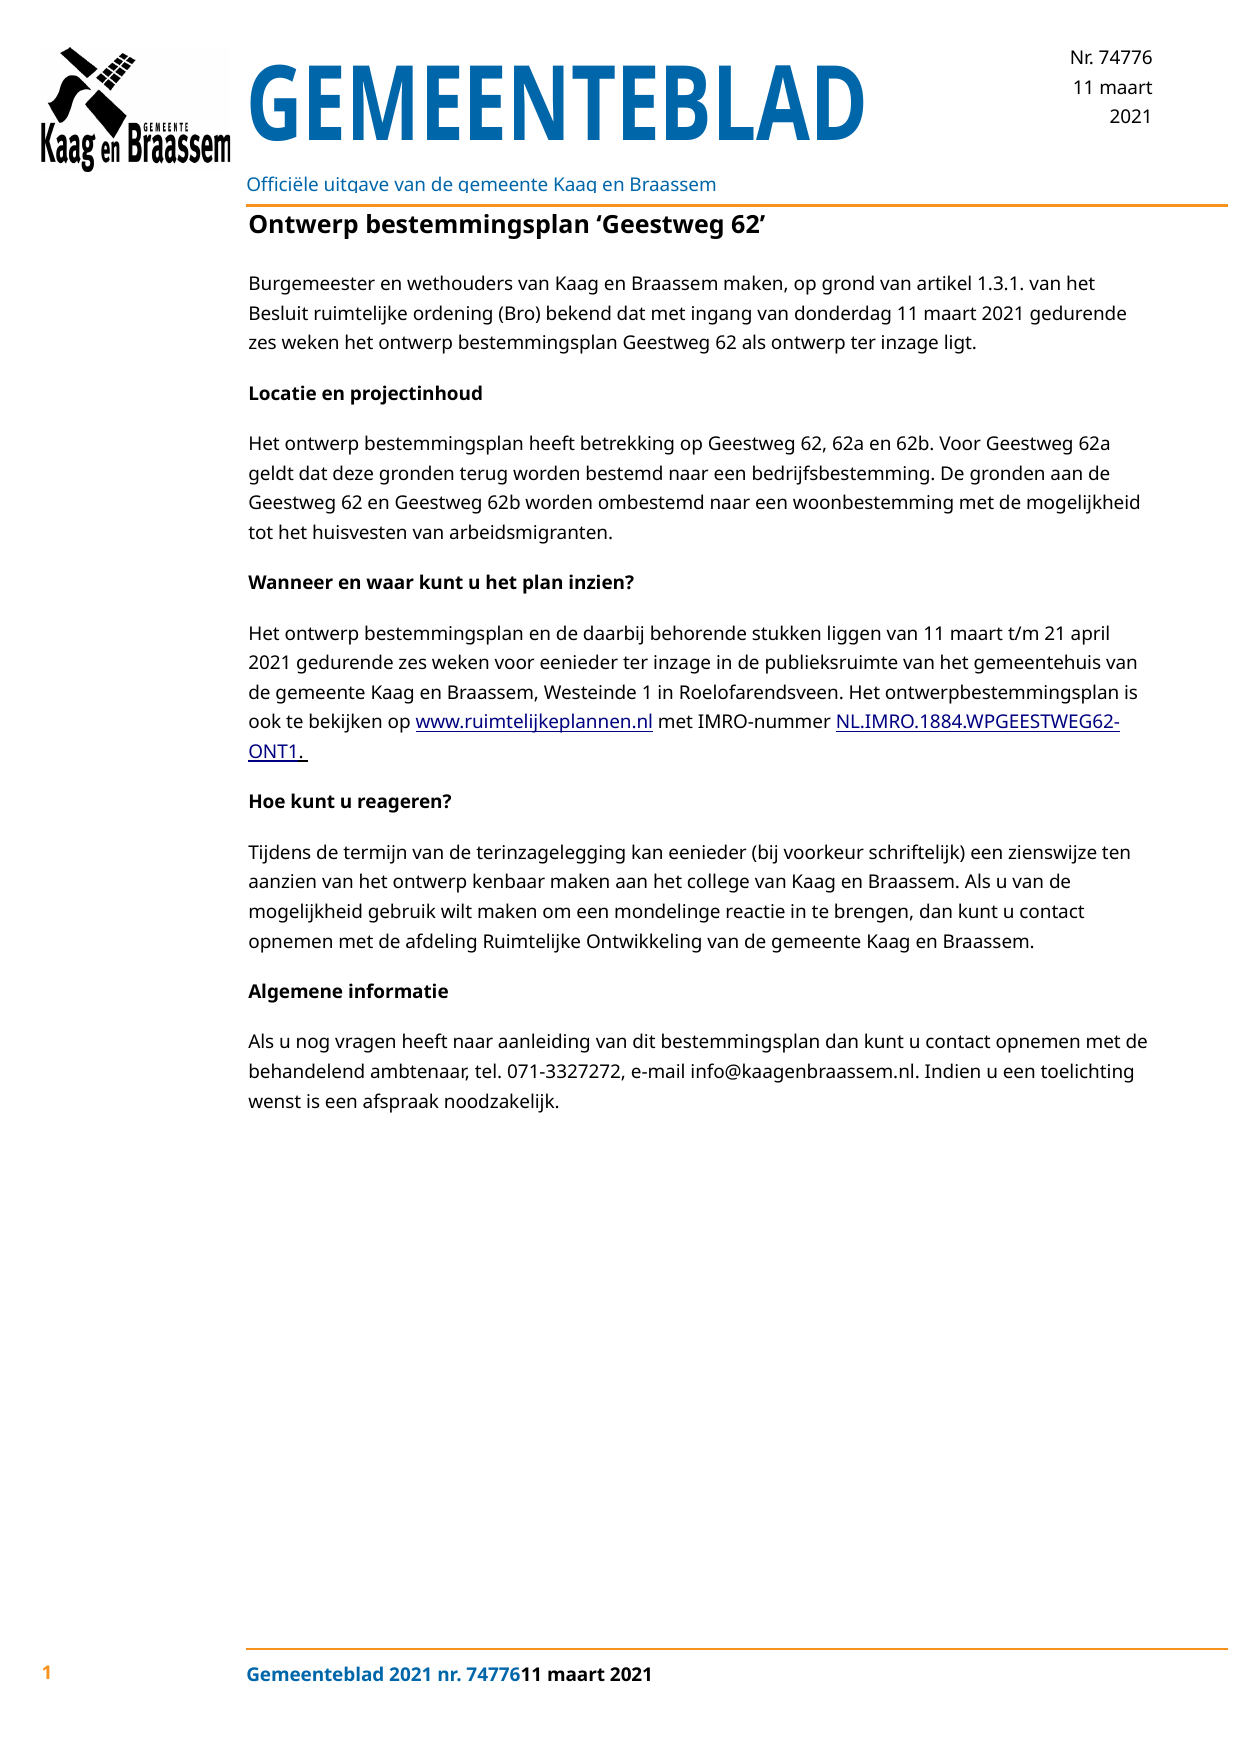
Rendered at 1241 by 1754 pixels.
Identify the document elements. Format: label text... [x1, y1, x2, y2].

text Het ontwerp bestemmingsplan en de daarbij behorende stukken liggen van 11 maart t/m 21 april 2021 gedurende zes weken voor eenieder ter inzage in de publieksruimte van het gemeentehuis van de gemeente Kaag en Braassem, Westeinde 1 in Roelofarendsveen. Het ontwerpbestemmingsplan is ook te bekijken op www.ruimtelijkeplannen.nl met IMRO-nummer NL.IMRO.1884.WPGEESTWEG62-ONT1. [248, 620, 1152, 764]
text Het ontwerp bestemmingsplan heeft betrekking op Geestweg 62, 62a en 62b. Voor Geestweg 62a geldt dat deze gronden terug worden bestemd naar een bedrijfsbestemming. De gronden aan de Geestweg 62 en Geestweg 62b worden ombestemd naar een woonbestemming met de mogelijkheid tot het huisvesten van arbeidsmigranten. [248, 430, 1152, 545]
text Wanneer en waar kunt u het plan inzien? [248, 569, 1152, 595]
text Ontwerp bestemmingsplan ‘Geestweg 62’ [248, 207, 1152, 241]
text Als u nog vragen heeft naar aanleiding van dit bestemmingsplan dan kunt u contact opnemen met de behandelend ambtenaar, tel. 071-3327272, e-mail info@kaagenbraassem.nl. Indien u een toelichting wenst is een afspraak noodzakelijk. [248, 1029, 1152, 1113]
text Tijdens de termijn van de terinzagelegging kan eenieder (bij voorkeur schriftelijk) een zienswijze ten aanzien van het ontwerp kenbaar maken aan het college van Kaag en Braassem. Als u van de mogelijkheid gebruik wilt maken om een mondelinge reactie in te brengen, dan kunt u contact opnemen met de afdeling Ruimtelijke Ontwikkeling van de gemeente Kaag en Braassem. [248, 839, 1152, 953]
text Hoe kunt u reageren? [248, 789, 1152, 814]
text Burgemeester en wethouders van Kaag en Braassem maken, op grond van artikel 1.3.1. van het Besluit ruimtelijke ordening (Bro) bekend dat met ingang van donderdag 11 maart 2021 gedurende zes weken het ontwerp bestemmingsplan Geestweg 62 als ontwerp ter inzage ligt. [248, 270, 1152, 355]
text Algemene informatie [248, 978, 1152, 1004]
picture [41, 47, 231, 172]
text Locatie en projectinhoud [248, 380, 1152, 406]
